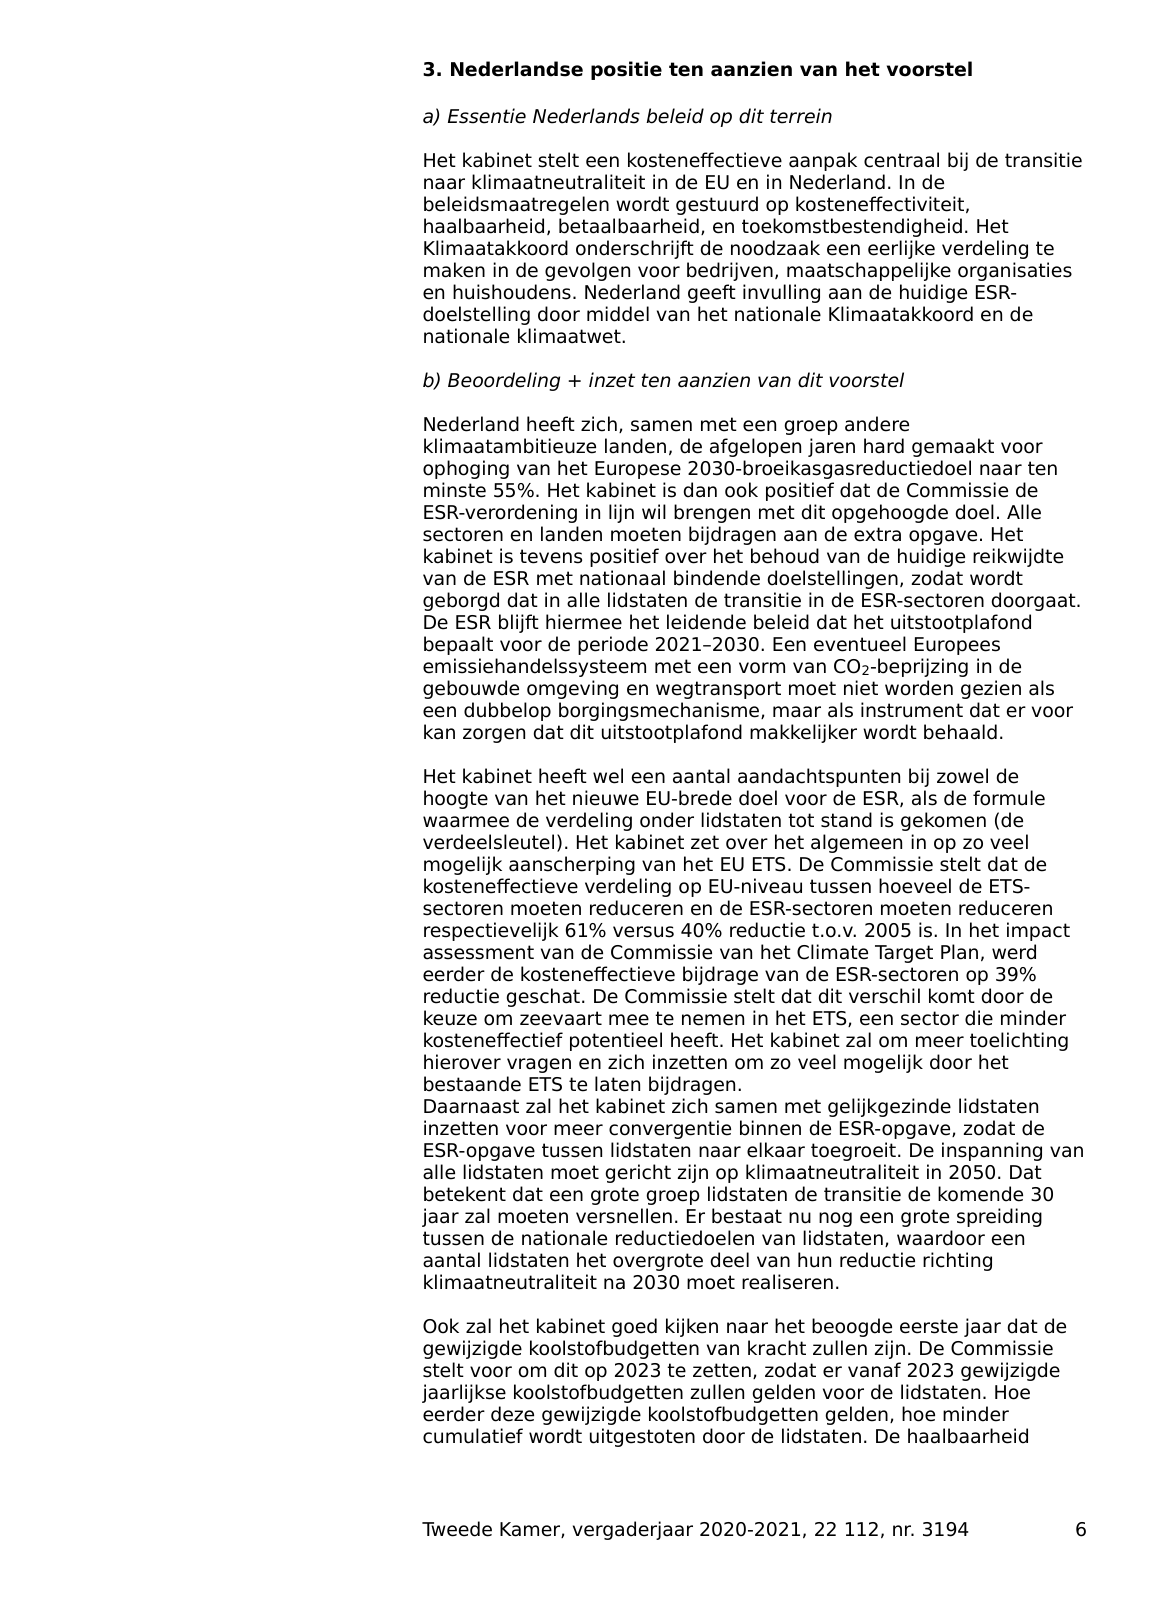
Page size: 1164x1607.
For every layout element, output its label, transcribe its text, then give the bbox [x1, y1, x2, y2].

text Het kabinet heeft wel een aantal aandachtspunten bij zowel de hoogte van het nieuwe EU-brede doel voor de ESR, als de formule waarmee de verdeling onder lidstaten tot stand is gekomen (de verdeelsleutel). Het kabinet zet over het algemeen in op zo veel mogelijk aanscherping van het EU ETS. De Commissie stelt dat de kosteneffectieve verdeling op EU-niveau tussen hoeveel de ETS-sectoren moeten reduceren en de ESR-sectoren moeten reduceren respectievelijk 61% versus 40% reductie t.o.v. 2005 is. In het impact assessment van de Commissie van het Climate Target Plan, werd eerder de kosteneffectieve bijdrage van de ESR-sectoren op 39% reductie geschat. De Commissie stelt dat dit verschil komt door de keuze om zeevaart mee te nemen in het ETS, een sector die minder kosteneffectief potentieel heeft. Het kabinet zal om meer toelichting hierover vragen en zich inzetten om zo veel mogelijk door het bestaande ETS te laten bijdragen. [422, 766, 1087, 1096]
text Daarnaast zal het kabinet zich samen met gelijkgezinde lidstaten inzetten voor meer convergentie binnen de ESR-opgave, zodat de ESR-opgave tussen lidstaten naar elkaar toegroeit. De inspanning van alle lidstaten moet gericht zijn op klimaatneutraliteit in 2050. Dat betekent dat een grote groep lidstaten de transitie de komende 30 jaar zal moeten versnellen. Er bestaat nu nog een grote spreiding tussen de nationale reductiedoelen van lidstaten, waardoor een aantal lidstaten het overgrote deel van hun reductie richting klimaatneutraliteit na 2030 moet realiseren. [422, 1096, 1087, 1294]
text Nederland heeft zich, samen met een groep andere klimaatambitieuze landen, de afgelopen jaren hard gemaakt voor ophoging van het Europese 2030-broeikasgasreductiedoel naar ten minste 55%. Het kabinet is dan ook positief dat de Commissie de ESR-verordening in lijn wil brengen met dit opgehoogde doel. Alle sectoren en landen moeten bijdragen aan de extra opgave. Het kabinet is tevens positief over het behoud van de huidige reikwijdte van de ESR met nationaal bindende doelstellingen, zodat wordt geborgd dat in alle lidstaten de transitie in de ESR-sectoren doorgaat. De ESR blijft hiermee het leidende beleid dat het uitstootplafond bepaalt voor de periode 2021–2030. Een eventueel Europees emissiehandelssysteem met een vorm van CO2-beprijzing in de gebouwde omgeving en wegtransport moet niet worden gezien als een dubbelop borgingsmechanisme, maar als instrument dat er voor kan zorgen dat dit uitstootplafond makkelijker wordt behaald. [422, 414, 1087, 744]
subtitle a) Essentie Nederlands beleid op dit terrein [422, 106, 1087, 128]
text Ook zal het kabinet goed kijken naar het beoogde eerste jaar dat de gewijzigde koolstofbudgetten van kracht zullen zijn. De Commissie stelt voor om dit op 2023 te zetten, zodat er vanaf 2023 gewijzigde jaarlijkse koolstofbudgetten zullen gelden voor de lidstaten. Hoe eerder deze gewijzigde koolstofbudgetten gelden, hoe minder cumulatief wordt uitgestoten door de lidstaten. De haalbaarheid [422, 1316, 1087, 1448]
text Het kabinet stelt een kosteneffectieve aanpak centraal bij de transitie naar klimaatneutraliteit in de EU en in Nederland. In de beleidsmaatregelen wordt gestuurd op kosteneffectiviteit, haalbaarheid, betaalbaarheid, en toekomstbestendigheid. Het Klimaatakkoord onderschrijft de noodzaak een eerlijke verdeling te maken in de gevolgen voor bedrijven, maatschappelijke organisaties en huishoudens. Nederland geeft invulling aan de huidige ESR-doelstelling door middel van het nationale Klimaatakkoord en de nationale klimaatwet. [422, 150, 1087, 348]
subtitle b) Beoordeling + inzet ten aanzien van dit voorstel [422, 370, 1087, 392]
subtitle 3. Nederlandse positie ten aanzien van het voorstel [422, 59, 1087, 81]
